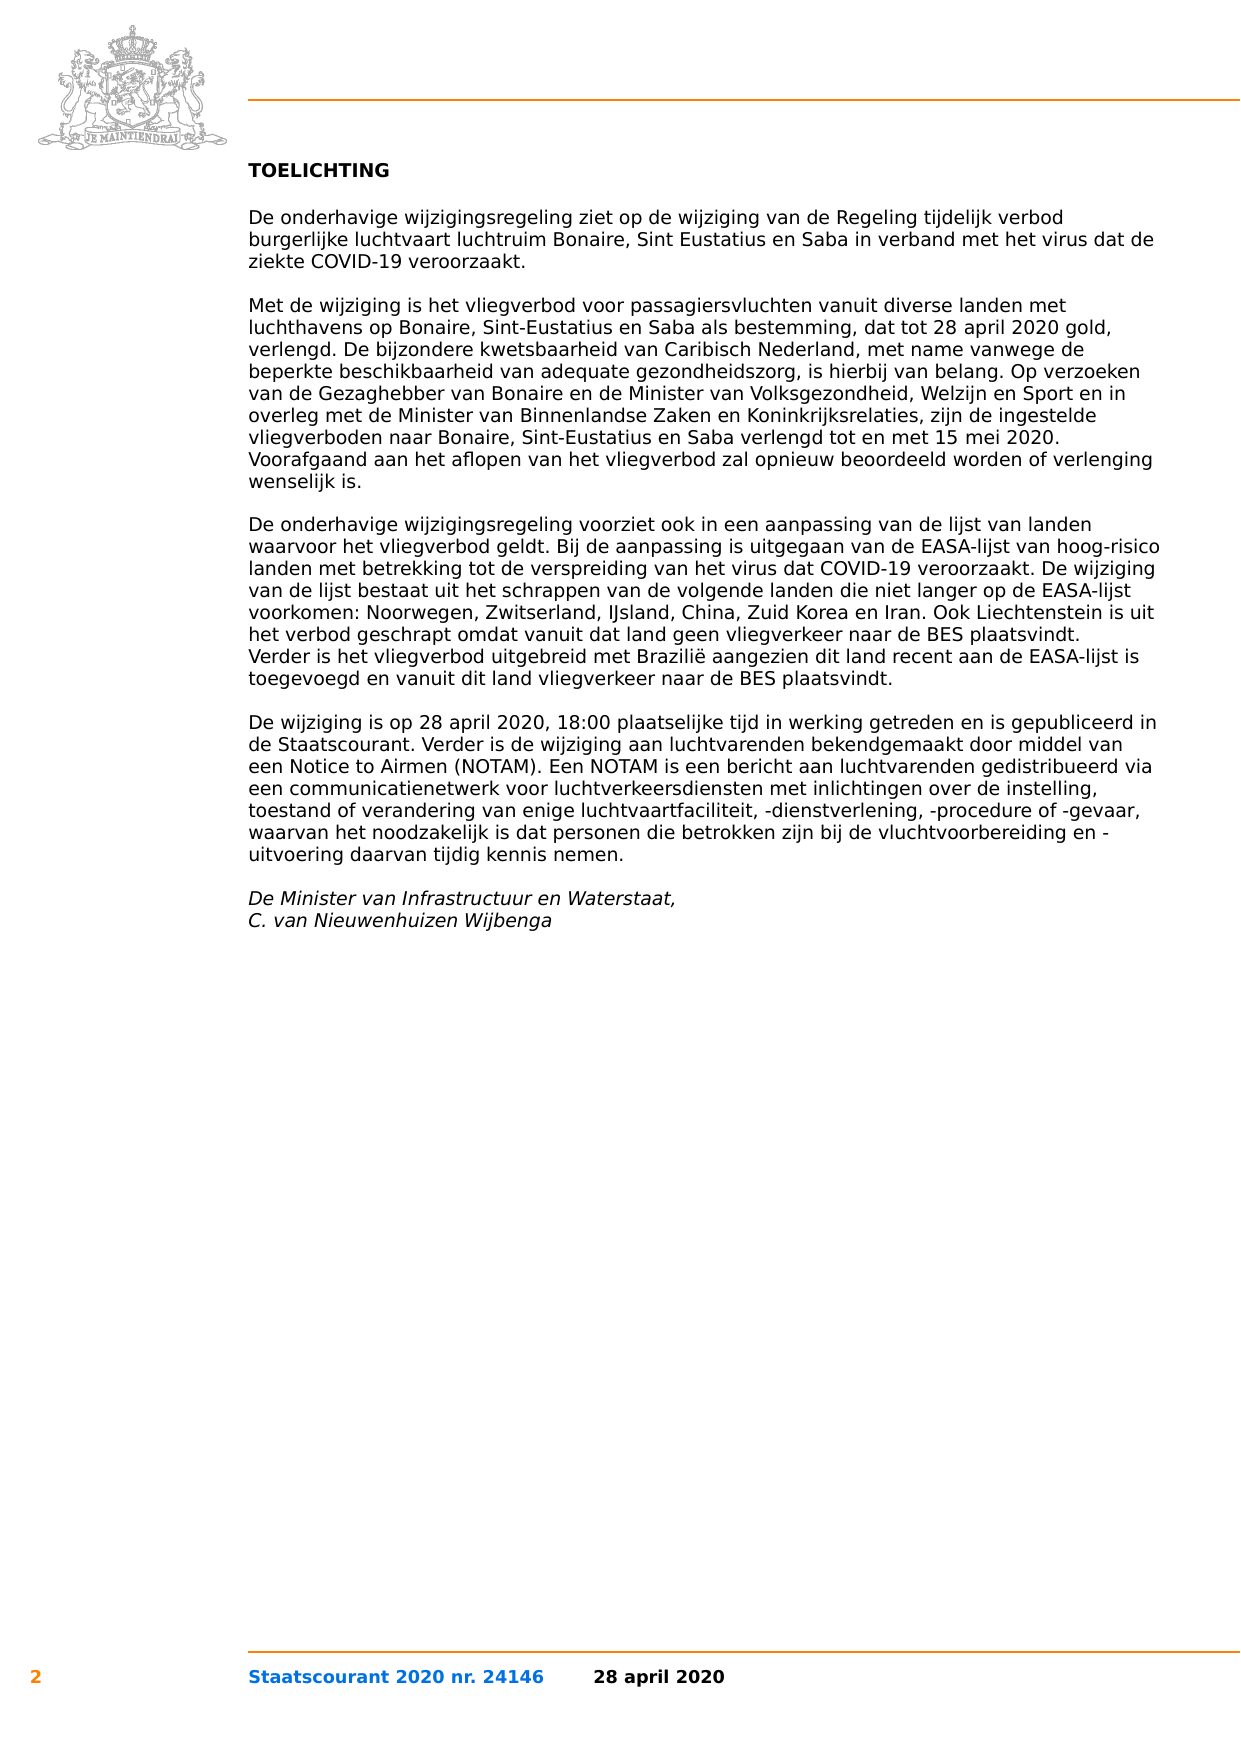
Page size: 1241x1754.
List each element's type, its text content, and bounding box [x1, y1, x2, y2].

subtitle TOELICHTING [248, 160, 1163, 182]
text Verder is het vliegverbod uitgebreid met Brazilië aangezien dit land recent aan de EASA-lijst is toegevoegd en vanuit dit land vliegverkeer naar de BES plaatsvindt. [248, 646, 1163, 690]
text Met de wijziging is het vliegverbod voor passagiersvluchten vanuit diverse landen met luchthavens op Bonaire, Sint-Eustatius en Saba als bestemming, dat tot 28 april 2020 gold, verlengd. De bijzondere kwetsbaarheid van Caribisch Nederland, met name vanwege de beperkte beschikbaarheid van adequate gezondheidszorg, is hierbij van belang. Op verzoeken van de Gezaghebber van Bonaire en de Minister van Volksgezondheid, Welzijn en Sport en in overleg met de Minister van Binnenlandse Zaken en Koninkrijksrelaties, zijn de ingestelde vliegverboden naar Bonaire, Sint-Eustatius en Saba verlengd tot en met 15 mei 2020. Voorafgaand aan het aflopen van het vliegverbod zal opnieuw beoordeeld worden of verlenging wenselijk is. [248, 295, 1163, 492]
text De wijziging is op 28 april 2020, 18:00 plaatselijke tijd in werking getreden en is gepubliceerd in de Staatscourant. Verder is de wijziging aan luchtvarenden bekendgemaakt door middel van een Notice to Airmen (NOTAM). Een NOTAM is een bericht aan luchtvarenden gedistribueerd via een communicatienetwerk voor luchtverkeersdiensten met inlichtingen over de instelling, toestand of verandering van enige luchtvaartfaciliteit, -dienstverlening, -procedure of -gevaar, waarvan het noodzakelijk is dat personen die betrokken zijn bij de vluchtvoorbereiding en -uitvoering daarvan tijdig kennis nemen. [248, 712, 1163, 866]
picture [38, 25, 227, 150]
text De onderhavige wijzigingsregeling voorziet ook in een aanpassing van de lijst van landen waarvoor het vliegverbod geldt. Bij de aanpassing is uitgegaan van de EASA-lijst van hoog-risico landen met betrekking tot de verspreiding van het virus dat COVID-19 veroorzaakt. De wijziging van de lijst bestaat uit het schrappen van de volgende landen die niet langer op de EASA-lijst voorkomen: Noorwegen, Zwitserland, IJsland, China, Zuid Korea en Iran. Ook Liechtenstein is uit het verbod geschrapt omdat vanuit dat land geen vliegverkeer naar de BES plaatsvindt. [248, 514, 1163, 646]
text De onderhavige wijzigingsregeling ziet op de wijziging van de Regeling tijdelijk verbod burgerlijke luchtvaart luchtruim Bonaire, Sint Eustatius en Saba in verband met het virus dat de ziekte COVID-19 veroorzaakt. [248, 207, 1163, 273]
text De Minister van Infrastructuur en Waterstaat, C. van Nieuwenhuizen Wijbenga [248, 888, 1163, 932]
